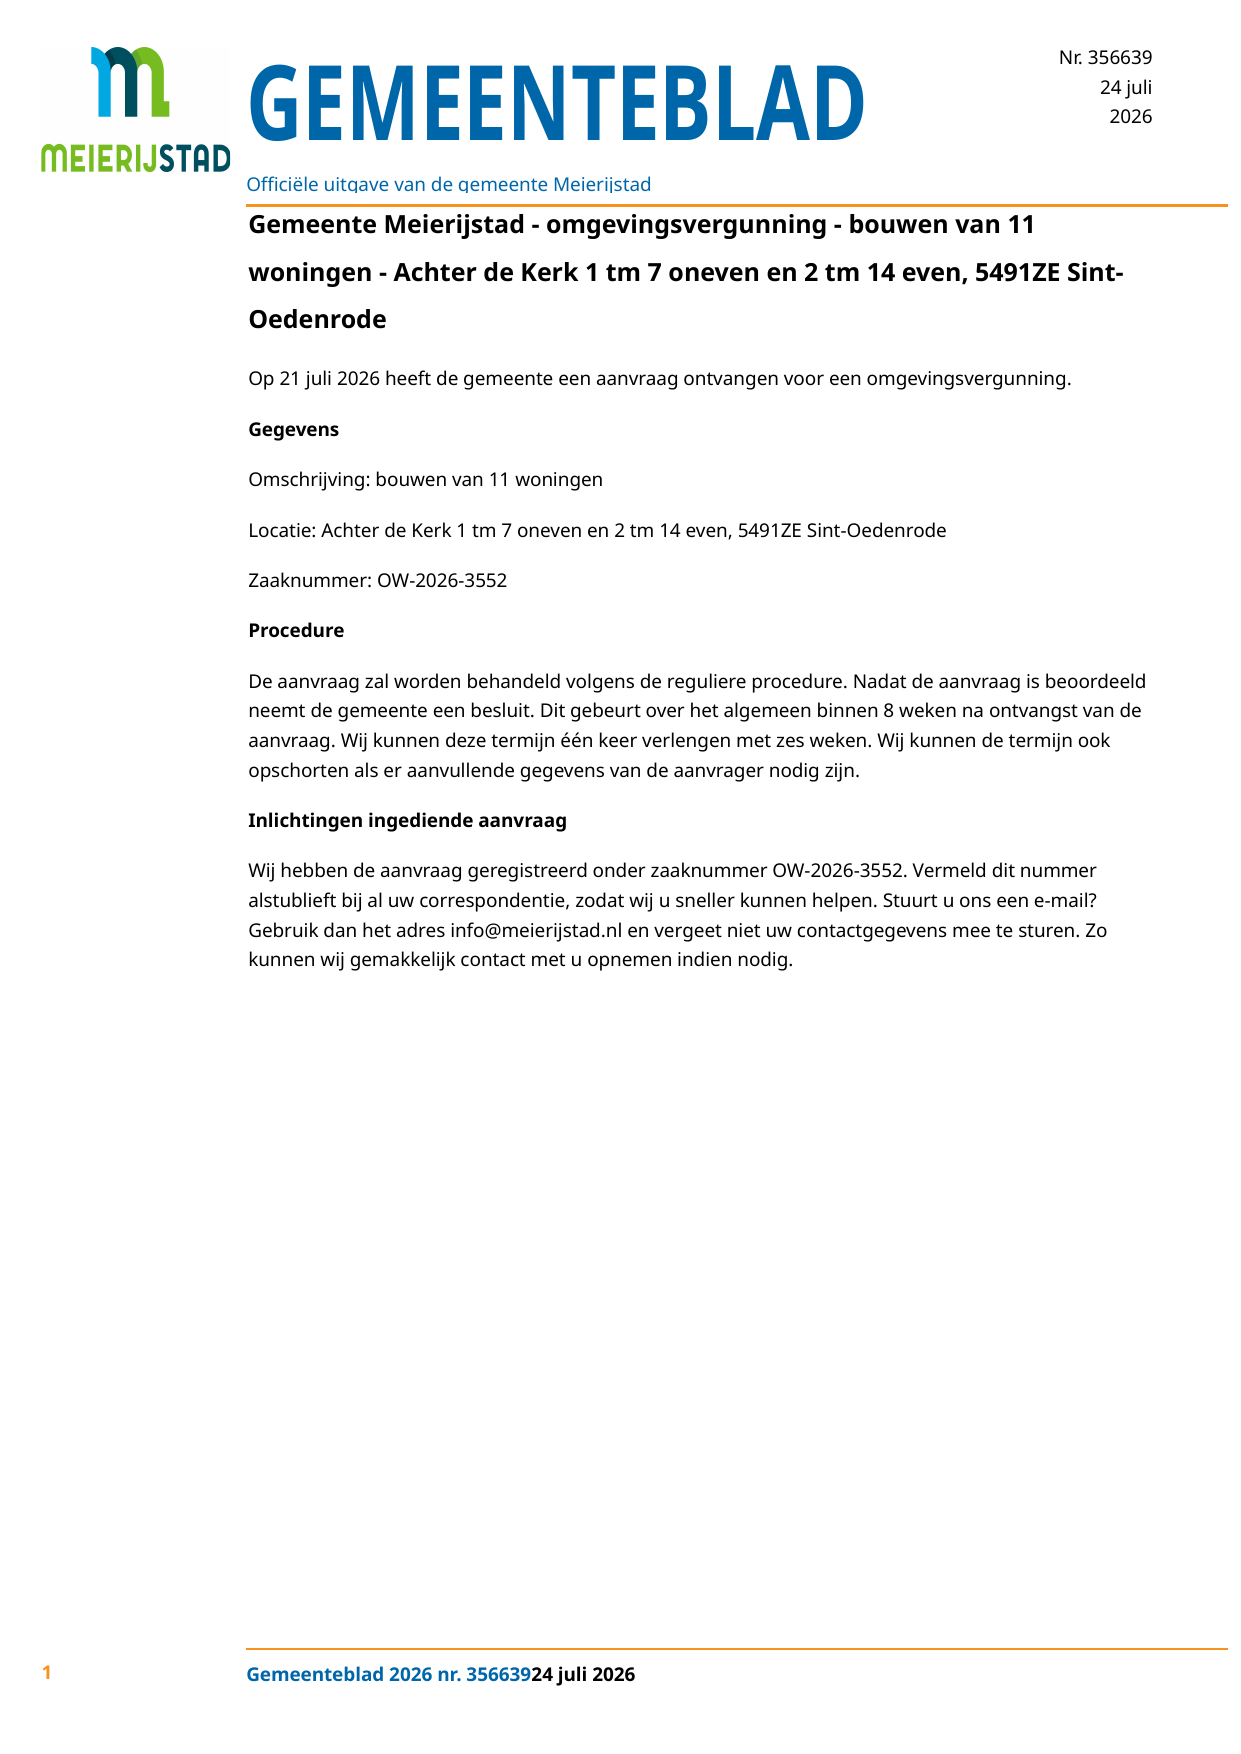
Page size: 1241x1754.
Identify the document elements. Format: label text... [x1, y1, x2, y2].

text Op 21 juli 2026 heeft de gemeente een aanvraag ontvangen voor een omgevingsvergunning. [248, 366, 1152, 391]
text Zaaknummer: OW-2026-3552 [248, 567, 1152, 593]
text Procedure [248, 618, 1152, 643]
text Wij hebben de aanvraag geregistreerd onder zaaknummer OW-2026-3552. Vermeld dit nummer alstublieft bij al uw correspondentie, zodat wij u sneller kunnen helpen. Stuurt u ons een e-mail? Gebruik dan het adres info@meierijstad.nl en vergeet niet uw contactgegevens mee te sturen. Zo kunnen wij gemakkelijk contact met u opnemen indien nodig. [248, 858, 1152, 972]
picture [41, 47, 231, 172]
text Locatie: Achter de Kerk 1 tm 7 oneven en 2 tm 14 even, 5491ZE Sint-Oedenrode [248, 517, 1152, 542]
text Inlichtingen ingediende aanvraag [248, 807, 1152, 833]
text Gegevens [248, 416, 1152, 442]
text Gemeente Meierijstad - omgevingsvergunning - bouwen van 11 woningen - Achter de Kerk 1 tm 7 oneven en 2 tm 14 even, 5491ZE Sint-Oedenrode [248, 207, 1152, 336]
text De aanvraag zal worden behandeld volgens de reguliere procedure. Nadat de aanvraag is beoordeeld neemt de gemeente een besluit. Dit gebeurt over het algemeen binnen 8 weken na ontvangst van de aanvraag. Wij kunnen deze termijn één keer verlengen met zes weken. Wij kunnen de termijn ook opschorten als er aanvullende gegevens van de aanvrager nodig zijn. [248, 668, 1152, 782]
text Omschrijving: bouwen van 11 woningen [248, 466, 1152, 492]
